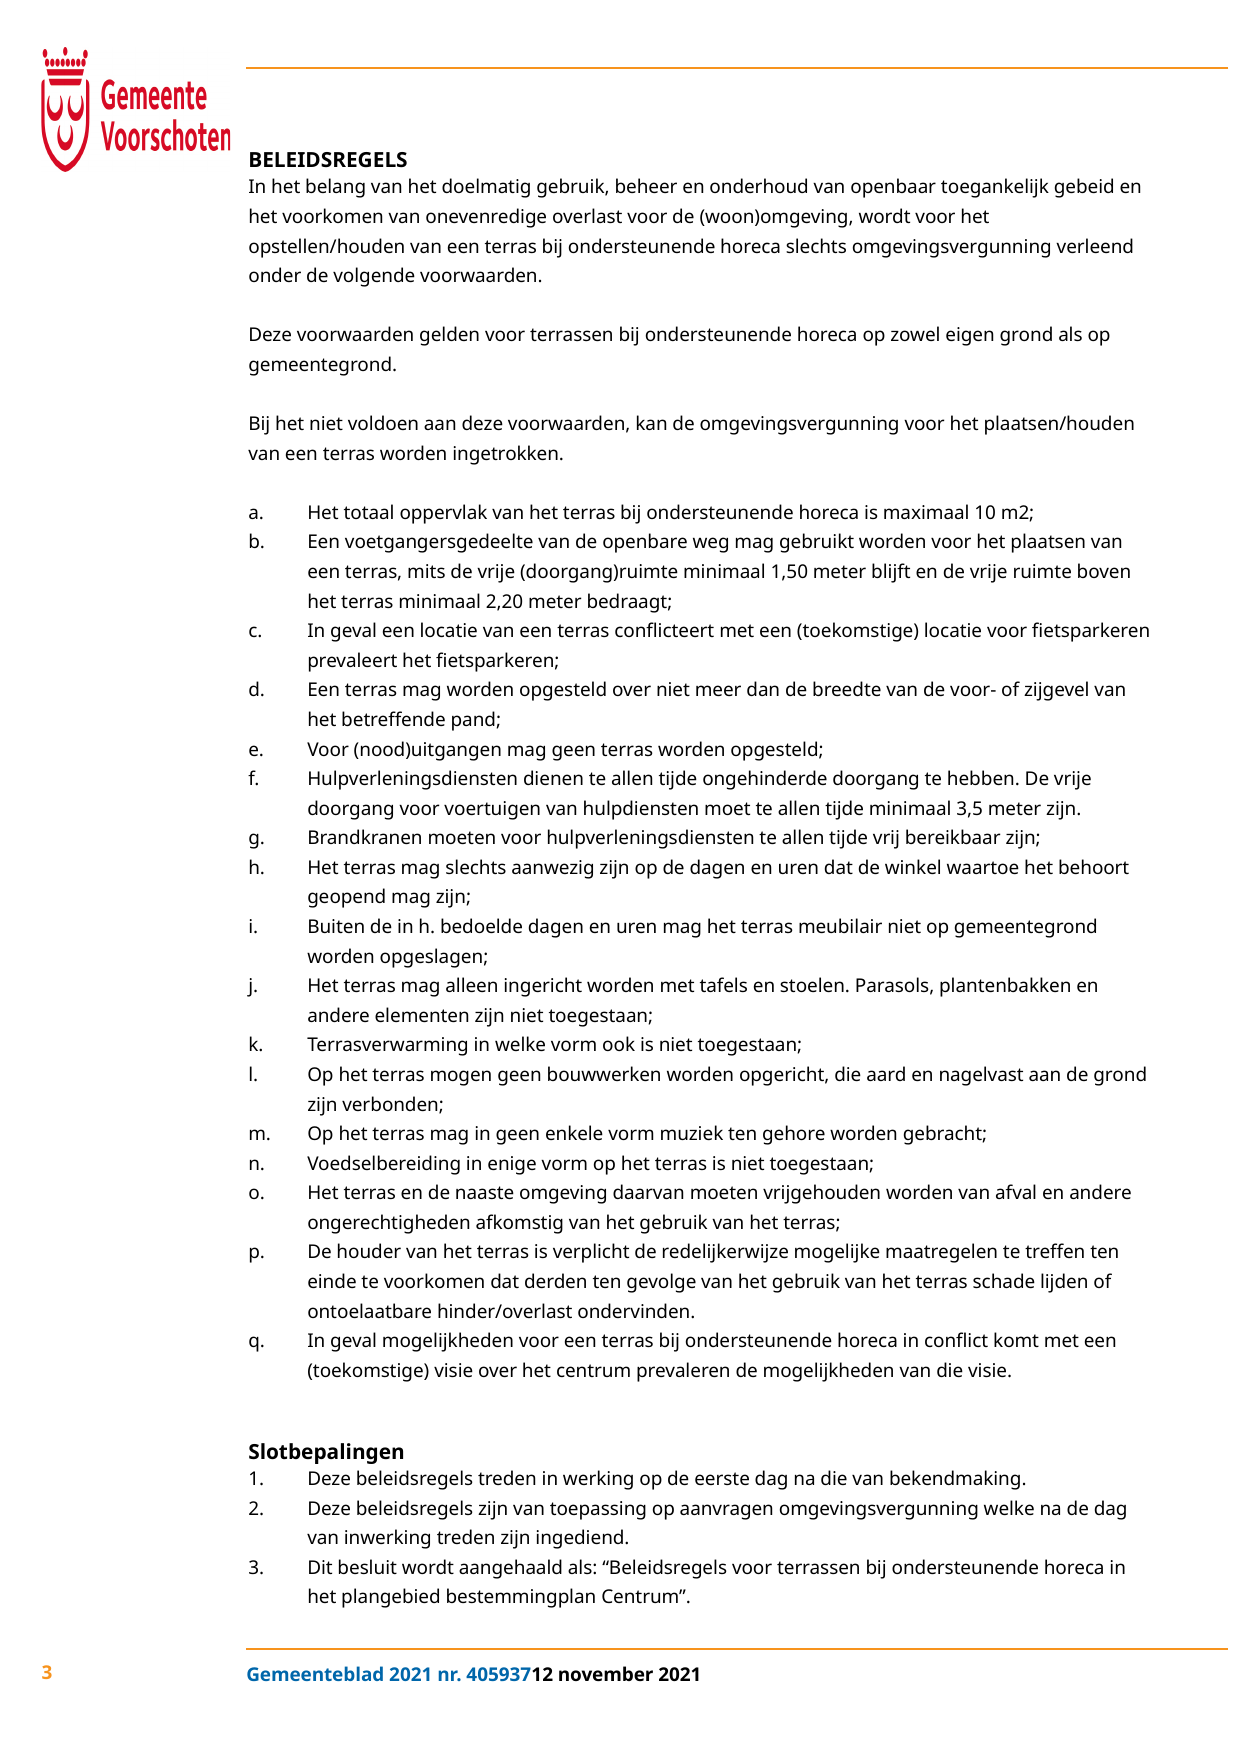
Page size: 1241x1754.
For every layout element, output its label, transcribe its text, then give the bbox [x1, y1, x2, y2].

list Op het terras mag in geen enkele vorm muziek ten gehore worden gebracht; [248, 1120, 1152, 1146]
list Deze beleidsregels zijn van toepassing op aanvragen omgevingsvergunning welke na de dag van inwerking treden zijn ingediend. [248, 1495, 1152, 1550]
list Het terras en de naaste omgeving daarvan moeten vrijgehouden worden van afval en andere ongerechtigheden afkomstig van het gebruik van het terras; [248, 1179, 1152, 1235]
list Het totaal oppervlak van het terras bij ondersteunende horeca is maximaal 10 m2; [248, 499, 1152, 525]
text BELEIDSREGELS [248, 145, 1152, 174]
list Voedselbereiding in enige vorm op het terras is niet toegestaan; [248, 1150, 1152, 1176]
list De houder van het terras is verplicht de redelijkerwijze mogelijke maatregelen te treffen ten einde te voorkomen dat derden ten gevolge van het gebruik van het terras schade lijden of ontoelaatbare hinder/overlast ondervinden. [248, 1239, 1152, 1323]
list Voor (nood)uitgangen mag geen terras worden opgesteld; [248, 736, 1152, 761]
list Dit besluit wordt aangehaald als: “Beleidsregels voor terrassen bij ondersteunende horeca in het plangebied bestemmingplan Centrum”. [248, 1554, 1152, 1609]
picture [41, 47, 231, 172]
list Terrasverwarming in welke vorm ook is niet toegestaan; [248, 1032, 1152, 1057]
list Een voetgangersgedeelte van de openbare weg mag gebruikt worden voor het plaatsen van een terras, mits de vrije (doorgang)ruimte minimaal 1,50 meter blijft en de vrije ruimte boven het terras minimaal 2,20 meter bedraagt; [248, 529, 1152, 613]
list Het terras mag alleen ingericht worden met tafels en stoelen. Parasols, plantenbakken en andere elementen zijn niet toegestaan; [248, 972, 1152, 1028]
list Brandkranen moeten voor hulpverleningsdiensten te allen tijde vrij bereikbaar zijn; [248, 824, 1152, 850]
text Deze voorwaarden gelden voor terrassen bij ondersteunende horeca op zowel eigen grond als op gemeentegrond. [248, 322, 1152, 377]
list Deze beleidsregels treden in werking op de eerste dag na die van bekendmaking. [248, 1465, 1152, 1491]
list In geval mogelijkheden voor een terras bij ondersteunende horeca in conflict komt met een (toekomstige) visie over het centrum prevaleren de mogelijkheden van die visie. [248, 1327, 1152, 1383]
list Het terras mag slechts aanwezig zijn op de dagen en uren dat de winkel waartoe het behoort geopend mag zijn; [248, 854, 1152, 909]
list Een terras mag worden opgesteld over niet meer dan de breedte van de voor- of zijgevel van het betreffende pand; [248, 677, 1152, 732]
list Buiten de in h. bedoelde dagen en uren mag het terras meubilair niet op gemeentegrond worden opgeslagen; [248, 913, 1152, 968]
text Slotbepalingen [248, 1437, 1152, 1465]
list Op het terras mogen geen bouwwerken worden opgericht, die aard en nagelvast aan de grond zijn verbonden; [248, 1061, 1152, 1116]
text Bij het niet voldoen aan deze voorwaarden, kan de omgevingsvergunning voor het plaatsen/houden van een terras worden ingetrokken. [248, 410, 1152, 466]
list In geval een locatie van een terras conflicteert met een (toekomstige) locatie voor fietsparkeren prevaleert het fietsparkeren; [248, 617, 1152, 673]
text In het belang van het doelmatig gebruik, beheer en onderhoud van openbaar toegankelijk gebeid en het voorkomen van onevenredige overlast voor de (woon)omgeving, wordt voor het opstellen/houden van een terras bij ondersteunende horeca slechts omgevingsvergunning verleend onder de volgende voorwaarden. [248, 174, 1152, 288]
list Hulpverleningsdiensten dienen te allen tijde ongehinderde doorgang te hebben. De vrije doorgang voor voertuigen van hulpdiensten moet te allen tijde minimaal 3,5 meter zijn. [248, 765, 1152, 821]
